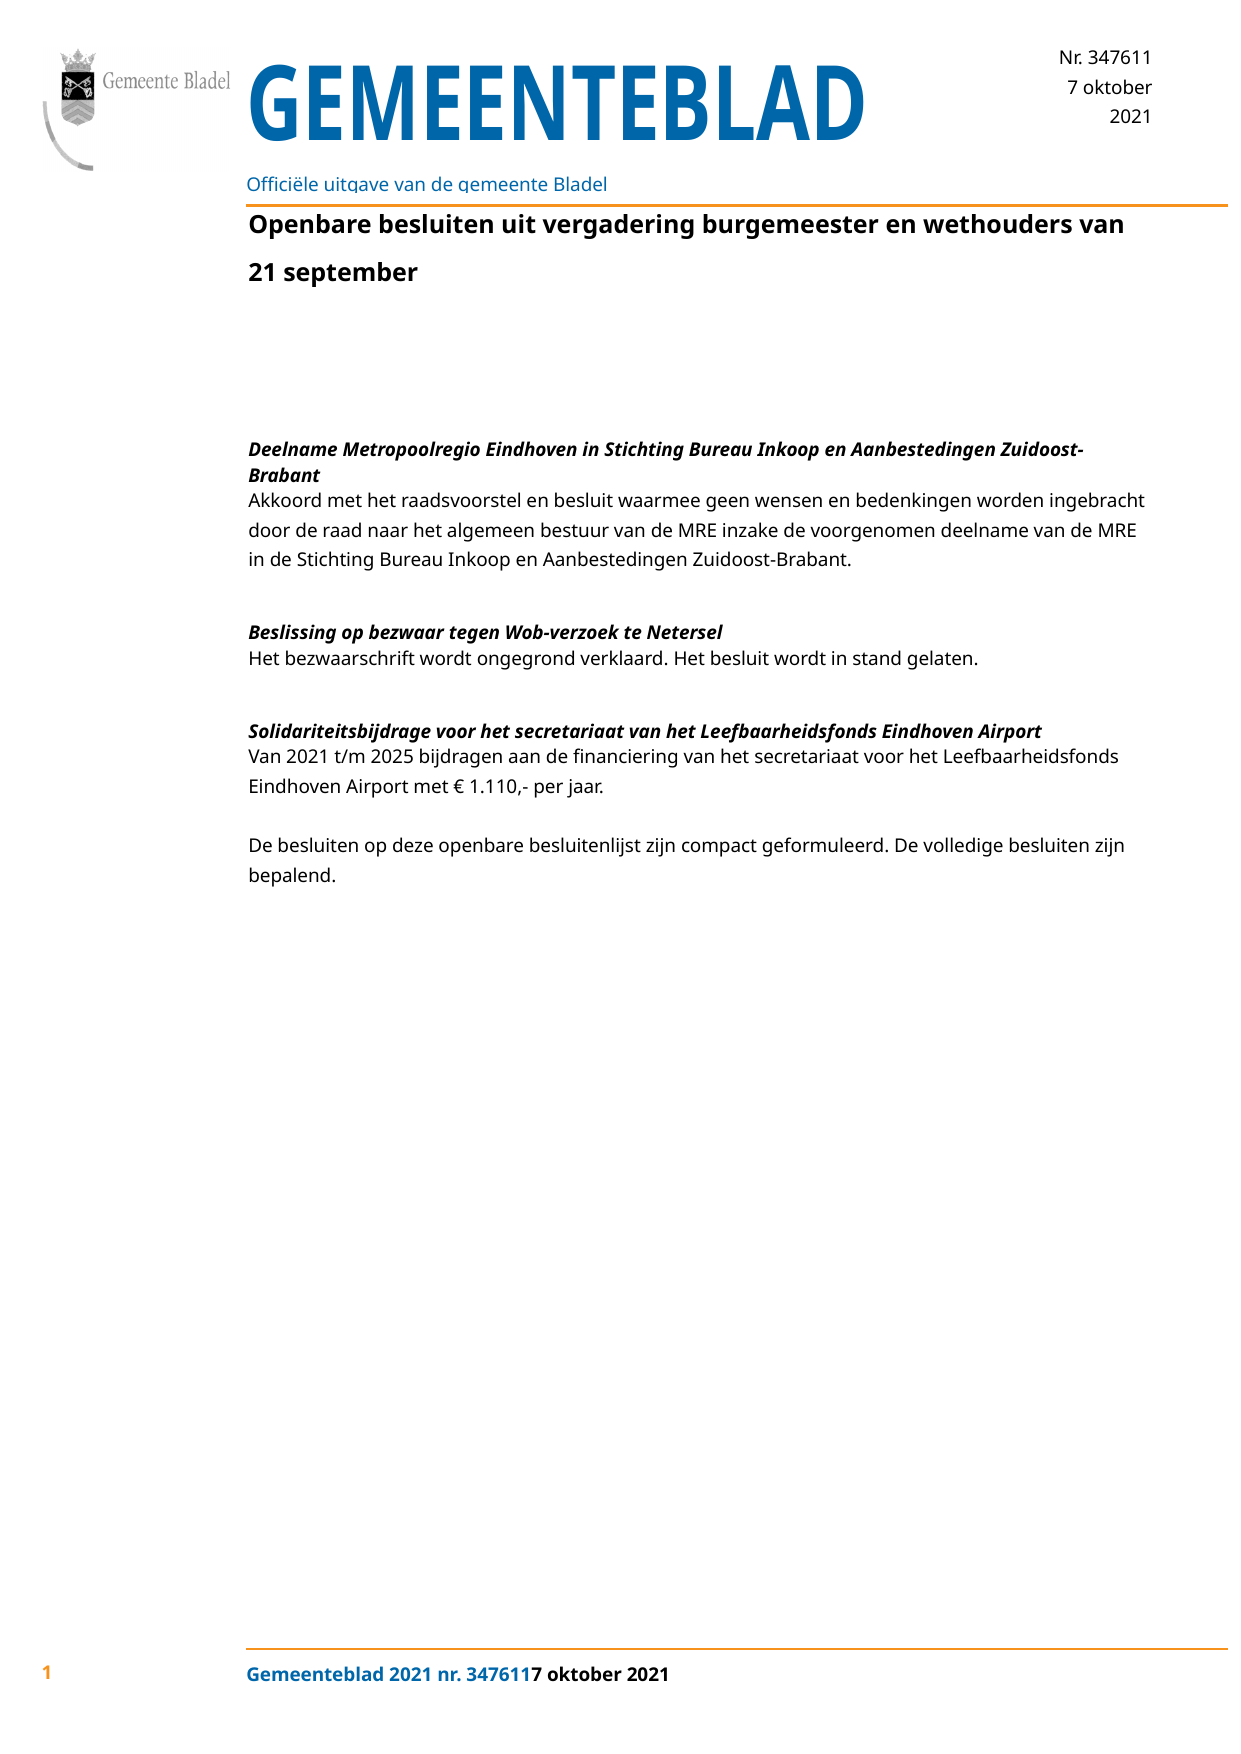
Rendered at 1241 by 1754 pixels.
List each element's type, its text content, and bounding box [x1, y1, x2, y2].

text Solidariteitsbijdrage voor het secretariaat van het Leefbaarheidsfonds Eindhoven Airport [248, 718, 1152, 743]
text Openbare besluiten uit vergadering burgemeester en wethouders van 21 september [248, 207, 1152, 288]
text Het bezwaarschrift wordt ongegrond verklaard. Het besluit wordt in stand gelaten. [248, 645, 1152, 671]
text De besluiten op deze openbare besluitenlijst zijn compact geformuleerd. De volledige besluiten zijn bepalend. [248, 832, 1152, 888]
text Akkoord met het raadsvoorstel en besluit waarmee geen wensen en bedenkingen worden ingebracht door de raad naar het algemeen bestuur van de MRE inzake de voorgenomen deelname van de MRE in de Stichting Bureau Inkoop en Aanbestedingen Zuidoost-Brabant. [248, 487, 1152, 572]
text Van 2021 t/m 2025 bijdragen aan de financiering van het secretariaat voor het Leefbaarheidsfonds Eindhoven Airport met € 1.110,- per jaar. [248, 743, 1152, 799]
picture [41, 47, 231, 172]
text Deelname Metropoolregio Eindhoven in Stichting Bureau Inkoop en Aanbestedingen Zuidoost-Brabant [248, 436, 1152, 487]
text Beslissing op bezwaar tegen Wob-verzoek te Netersel [248, 619, 1152, 645]
